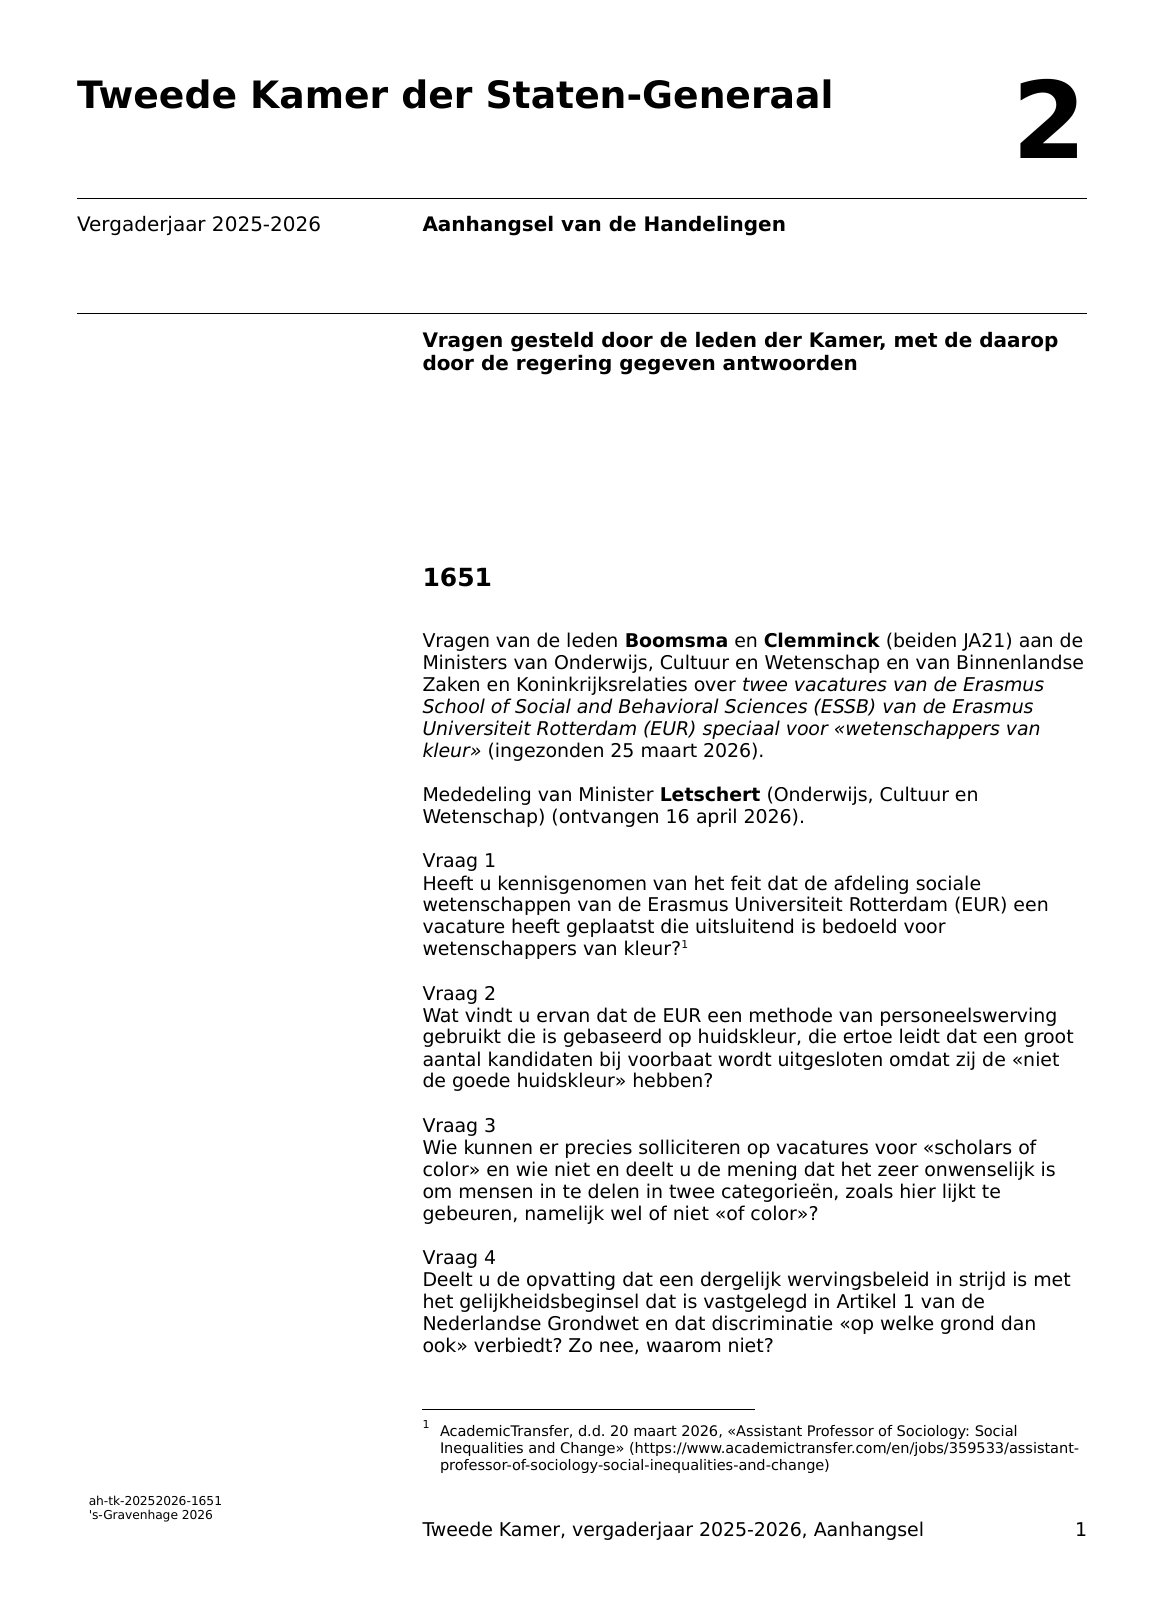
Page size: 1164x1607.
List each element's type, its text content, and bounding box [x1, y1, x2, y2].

table_cell Vragen gesteld door de leden der Kamer, met de daarop door de regering gegeven antwoorden [422, 314, 1087, 375]
text Vragen van de leden Boomsma en Clemminck (beiden JA21) aan de Ministers van Onderwijs, Cultuur en Wetenschap en van Binnenlandse Zaken en Koninkrijksrelaties over twee vacatures van de Erasmus School of Social and Behavioral Sciences (ESSB) van de Erasmus Universiteit Rotterdam (EUR) speciaal voor «wetenschappers van kleur» (ingezonden 25 maart 2026). [422, 630, 1087, 762]
text 's-Gravenhage 2026 [88, 1508, 323, 1522]
table_cell Aanhangsel van de Handelingen [422, 199, 1087, 313]
text Wat vindt u ervan dat de EUR een methode van personeelswerving gebruikt die is gebaseerd op huidskleur, die ertoe leidt dat een groot aantal kandidaten bij voorbaat wordt uitgesloten omdat zij de «niet de goede huidskleur» hebben? [422, 1004, 1087, 1092]
text 1651 [422, 563, 1087, 592]
table_cell Vergaderjaar 2025-2026 [77, 199, 422, 313]
table_header 2 [886, 59, 1087, 198]
table_header Tweede Kamer der Staten-Generaal [77, 59, 886, 198]
text AcademicTransfer, d.d. 20 maart 2026, «Assistant Professor of Sociology: Social Inequalities and Change» (https://www.academictransfer.com/en/jobs/359533/assistant-professor-of-sociology-social-inequalities-and-change) [422, 1418, 1087, 1474]
text Vraag 3 [422, 1114, 1087, 1137]
text Vraag 2 [422, 982, 1087, 1004]
text Mededeling van Minister Letschert (Onderwijs, Cultuur en Wetenschap) (ontvangen 16 april 2026). [422, 784, 1087, 828]
text ah-tk-20252026-1651 [88, 1494, 323, 1508]
text Vraag 1 [422, 850, 1087, 872]
text Deelt u de opvatting dat een dergelijk wervingsbeleid in strijd is met het gelijkheidsbeginsel dat is vastgelegd in Artikel 1 van de Nederlandse Grondwet en dat discriminatie «op welke grond dan ook» verbiedt? Zo nee, waarom niet? [422, 1269, 1087, 1357]
text Heeft u kennisgenomen van het feit dat de afdeling sociale wetenschappen van de Erasmus Universiteit Rotterdam (EUR) een vacature heeft geplaatst die uitsluitend is bedoeld voor wetenschappers van kleur? [422, 872, 1087, 960]
text Wie kunnen er precies solliciteren op vacatures voor «scholars of color» en wie niet en deelt u de mening dat het zeer onwenselijk is om mensen in te delen in twee categorieën, zoals hier lijkt te gebeuren, namelijk wel of niet «of color»? [422, 1137, 1087, 1224]
text Vraag 4 [422, 1247, 1087, 1269]
table_cell [77, 314, 422, 375]
